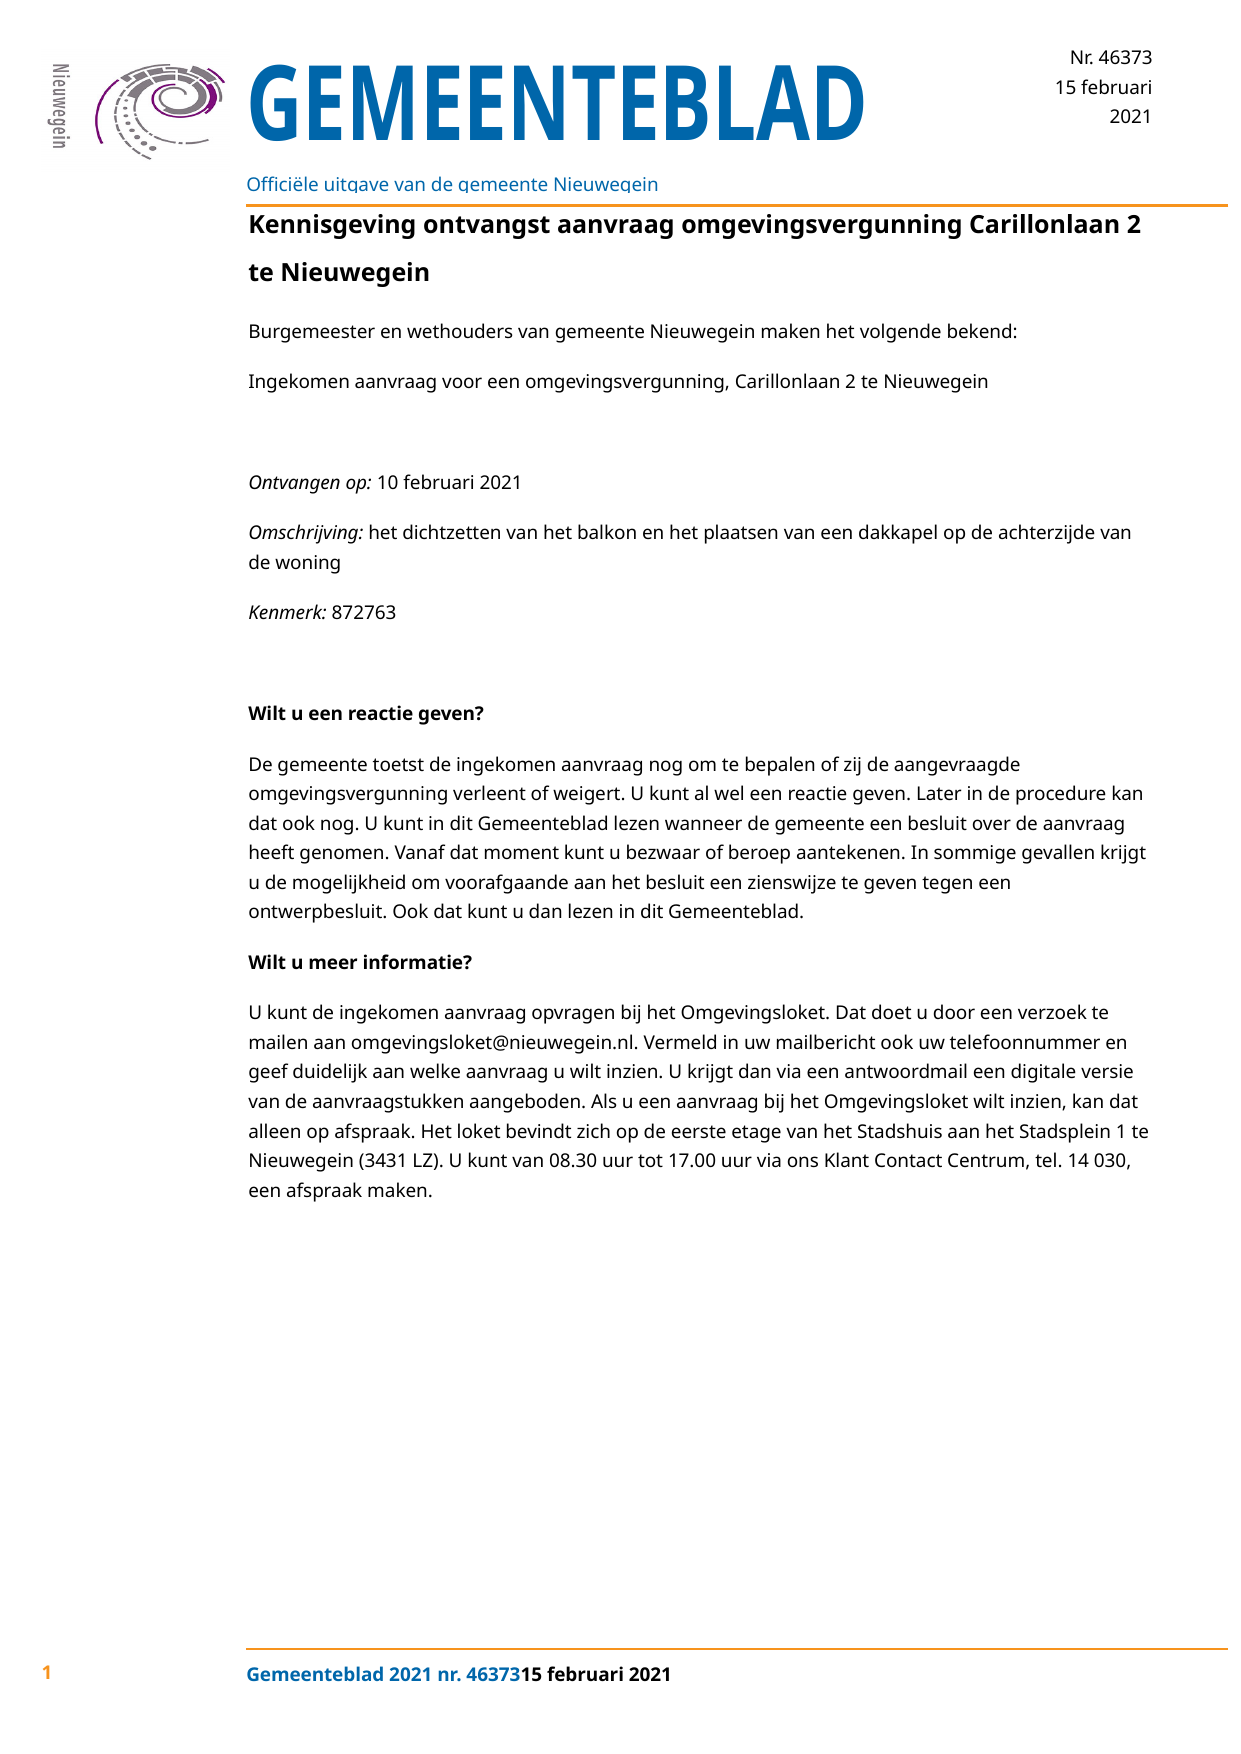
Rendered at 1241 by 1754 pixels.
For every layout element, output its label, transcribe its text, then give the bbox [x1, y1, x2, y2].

text Kennisgeving ontvangst aanvraag omgevingsvergunning Carillonlaan 2 te Nieuwegein [248, 207, 1152, 288]
text Omschrijving: het dichtzetten van het balkon en het plaatsen van een dakkapel op de achterzijde van de woning [248, 519, 1152, 575]
text Kenmerk: 872763 [248, 599, 1152, 625]
text Ontvangen op: 10 februari 2021 [248, 469, 1152, 495]
text De gemeente toetst de ingekomen aanvraag nog om te bepalen of zij de aangevraagde omgevingsvergunning verleent of weigert. U kunt al wel een reactie geven. Later in de procedure kan dat ook nog. U kunt in dit Gemeenteblad lezen wanneer de gemeente een besluit over de aanvraag heeft genomen. Vanaf dat moment kunt u bezwaar of beroep aantekenen. In sommige gevallen krijgt u de mogelijkheid om voorafgaande aan het besluit een zienswijze te geven tegen een ontwerpbesluit. Ook dat kunt u dan lezen in dit Gemeenteblad. [248, 751, 1152, 924]
text U kunt de ingekomen aanvraag opvragen bij het Omgevingsloket. Dat doet u door een verzoek te mailen aan omgevingsloket@nieuwegein.nl. Vermeld in uw mailbericht ook uw telefoonnummer en geef duidelijk aan welke aanvraag u wilt inzien. U krijgt dan via een antwoordmail een digitale versie van de aanvraagstukken aangeboden. Als u een aanvraag bij het Omgevingsloket wilt inzien, kan dat alleen op afspraak. Het loket bevindt zich op de eerste etage van het Stadshuis aan het Stadsplein 1 te Nieuwegein (3431 LZ). U kunt van 08.30 uur tot 17.00 uur via ons Klant Contact Centrum, tel. 14 030, een afspraak maken. [248, 999, 1152, 1203]
text Wilt u een reactie geven? [248, 700, 1152, 726]
text Burgemeester en wethouders van gemeente Nieuwegein maken het volgende bekend: [248, 318, 1152, 344]
text Ingekomen aanvraag voor een omgevingsvergunning, Carillonlaan 2 te Nieuwegein [248, 368, 1152, 394]
text Wilt u meer informatie? [248, 949, 1152, 975]
picture [41, 47, 231, 172]
